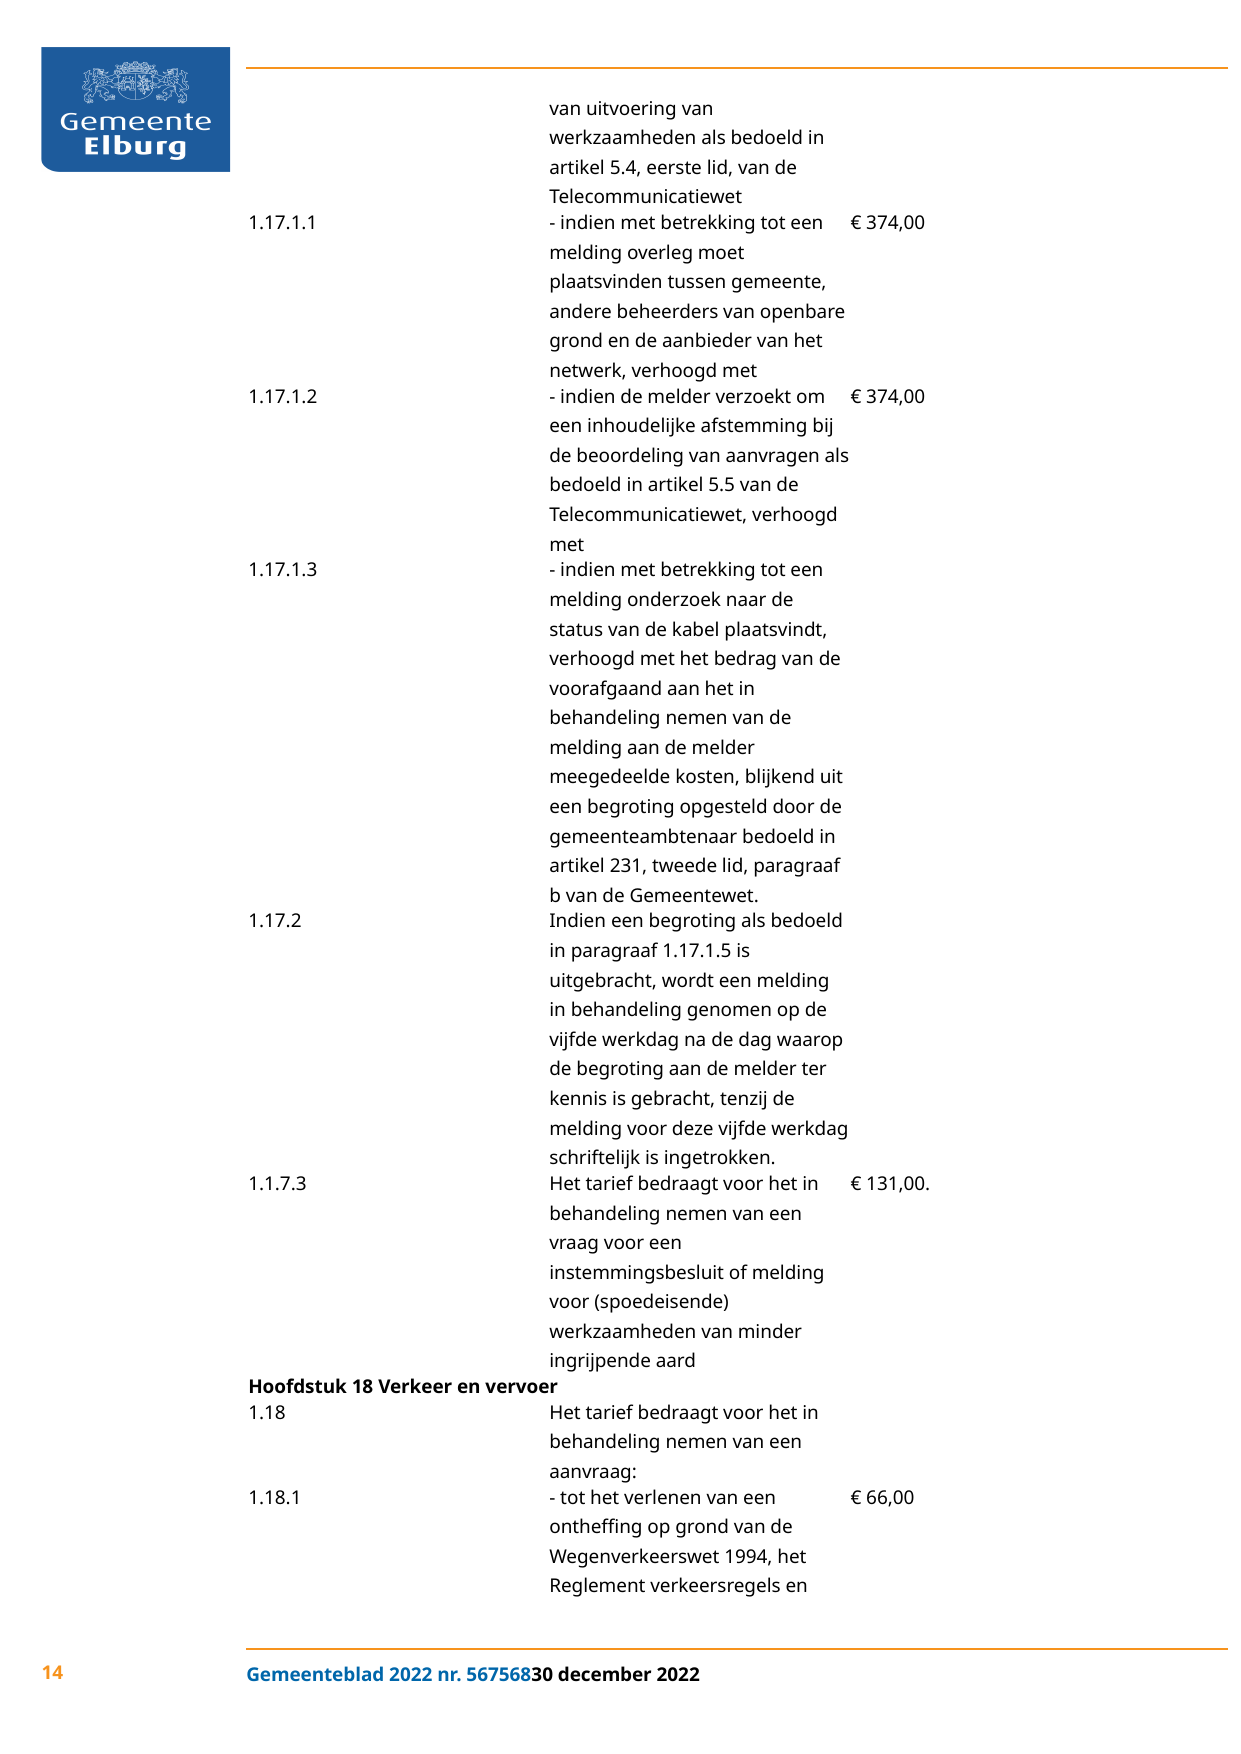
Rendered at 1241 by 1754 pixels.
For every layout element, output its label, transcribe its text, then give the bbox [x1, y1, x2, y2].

table_cell € 374,00 [850, 383, 1152, 557]
table_cell € 374,00 [850, 209, 1152, 383]
table_cell [850, 557, 1152, 908]
table_cell Het tarief bedraagt voor het in behandeling nemen van een vraag voor een instemmingsbesluit of melding voor (spoedeisende) werkzaamheden van minder ingrijpende aard [549, 1170, 850, 1373]
table_cell van uitvoering van werkzaamheden als bedoeld in artikel 5.4, eerste lid, van de Telecommunicatiewet [549, 95, 850, 209]
table_cell 1.17.1.2 [248, 383, 549, 557]
table_cell - indien met betrekking tot een melding overleg moet plaatsvinden tussen gemeente, andere beheerders van openbare grond en de aanbieder van het netwerk, verhoogd met [549, 209, 850, 383]
table_cell 1.17.2 [248, 908, 549, 1170]
table_cell [850, 908, 1152, 1170]
table_cell [850, 95, 1152, 209]
table_cell [850, 1399, 1152, 1484]
table_cell 1.18 [248, 1399, 549, 1484]
table_cell [248, 95, 549, 209]
table_cell € 66,00 [850, 1484, 1152, 1598]
picture [41, 47, 231, 172]
table_cell - indien de melder verzoekt om een inhoudelijke afstemming bij de beoordeling van aanvragen als bedoeld in artikel 5.5 van de Telecommunicatiewet, verhoogd met [549, 383, 850, 557]
table_cell € 131,00. [850, 1170, 1152, 1373]
table_cell Het tarief bedraagt voor het in behandeling nemen van een aanvraag: [549, 1399, 850, 1484]
table_cell Hoofdstuk 18 Verkeer en vervoer [248, 1373, 1152, 1399]
table_cell 1.17.1.3 [248, 557, 549, 908]
table_cell Indien een begroting als bedoeld in paragraaf 1.17.1.5 is uitgebracht, wordt een melding in behandeling genomen op de vijfde werkdag na de dag waarop de begroting aan de melder ter kennis is gebracht, tenzij de melding voor deze vijfde werkdag schriftelijk is ingetrokken. [549, 908, 850, 1170]
table_cell - indien met betrekking tot een melding onderzoek naar de status van de kabel plaatsvindt, verhoogd met het bedrag van de voorafgaand aan het in behandeling nemen van de melding aan de melder meegedeelde kosten, blijkend uit een begroting opgesteld door de gemeenteambtenaar bedoeld in artikel 231, tweede lid, paragraaf b van de Gemeentewet. [549, 557, 850, 908]
table_cell - tot het verlenen van een ontheffing op grond van de Wegenverkeerswet 1994, het Reglement verkeersregels en [549, 1484, 850, 1598]
table_cell 1.1.7.3 [248, 1170, 549, 1373]
table_cell 1.18.1 [248, 1484, 549, 1598]
table_cell 1.17.1.1 [248, 209, 549, 383]
